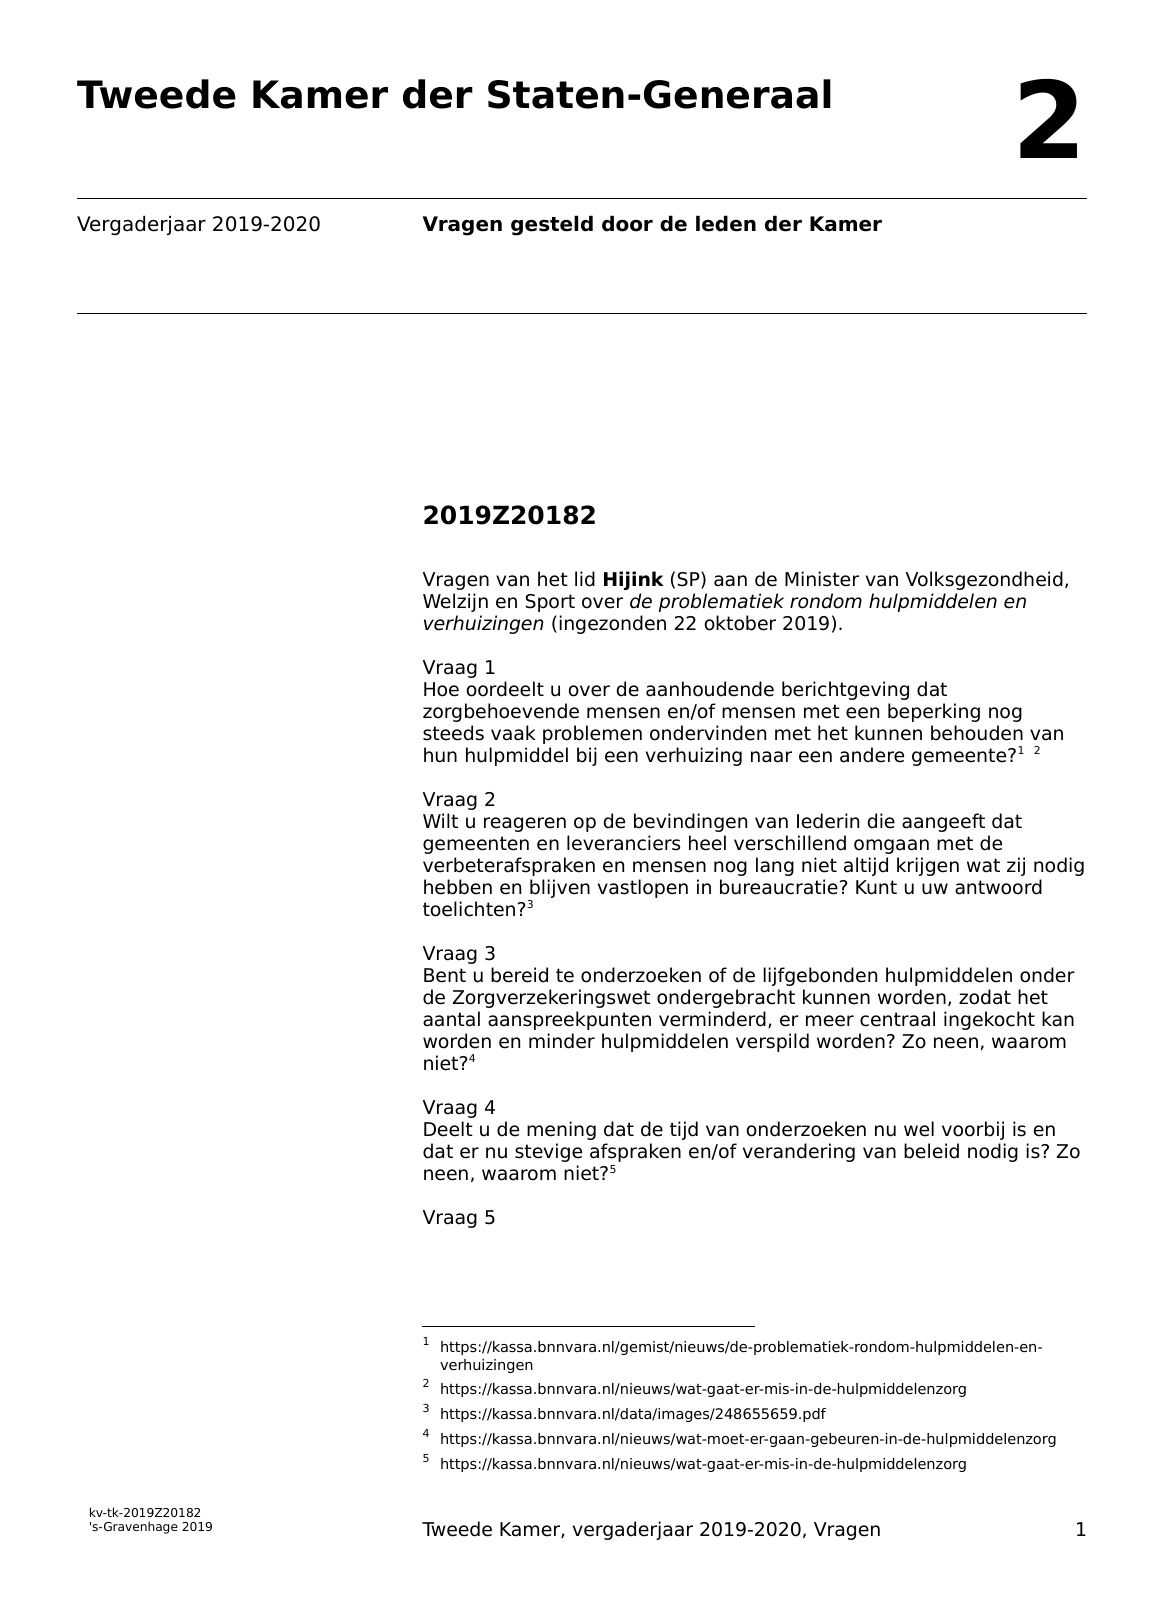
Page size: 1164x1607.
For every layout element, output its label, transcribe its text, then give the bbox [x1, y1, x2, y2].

text Vraag 4 [422, 1097, 1087, 1119]
text 's-Gravenhage 2019 [88, 1520, 323, 1534]
table_header Tweede Kamer der Staten-Generaal [77, 59, 886, 198]
text Hoe oordeelt u over de aanhoudende berichtgeving dat zorgbehoevende mensen en/of mensen met een beperking nog steeds vaak problemen ondervinden met het kunnen behouden van hun hulpmiddel bij een verhuizing naar een andere gemeente? [422, 679, 1087, 767]
text https://kassa.bnnvara.nl/nieuws/wat-gaat-er-mis-in-de-hulpmiddelenzorg [422, 1377, 1087, 1399]
table_cell Vergaderjaar 2019-2020 [77, 199, 422, 313]
table_header 2 [886, 59, 1087, 198]
text Vraag 1 [422, 657, 1087, 679]
text kv-tk-2019Z20182 [88, 1506, 323, 1520]
text Vraag 3 [422, 943, 1087, 965]
text 2019Z20182 [422, 501, 1087, 531]
text Vragen van het lid Hijink (SP) aan de Minister van Volksgezondheid, Welzijn en Sport over de problematiek rondom hulpmiddelen en verhuizingen (ingezonden 22 oktober 2019). [422, 569, 1087, 635]
text Wilt u reageren op de bevindingen van Iederin die aangeeft dat gemeenten en leveranciers heel verschillend omgaan met de verbeterafspraken en mensen nog lang niet altijd krijgen wat zij nodig hebben en blijven vastlopen in bureaucratie? Kunt u uw antwoord toelichten? [422, 811, 1087, 921]
text Bent u bereid te onderzoeken of de lijfgebonden hulpmiddelen onder de Zorgverzekeringswet ondergebracht kunnen worden, zodat het aantal aanspreekpunten verminderd, er meer centraal ingekocht kan worden en minder hulpmiddelen verspild worden? Zo neen, waarom niet? [422, 965, 1087, 1075]
text Vraag 5 [422, 1207, 1087, 1229]
text https://kassa.bnnvara.nl/data/images/248655659.pdf [422, 1402, 1087, 1424]
text https://kassa.bnnvara.nl/nieuws/wat-moet-er-gaan-gebeuren-in-de-hulpmiddelenzorg [422, 1427, 1087, 1449]
table_cell Vragen gesteld door de leden der Kamer [422, 199, 1087, 313]
text Deelt u de mening dat de tijd van onderzoeken nu wel voorbij is en dat er nu stevige afspraken en/of verandering van beleid nodig is? Zo neen, waarom niet? [422, 1119, 1087, 1185]
text https://kassa.bnnvara.nl/nieuws/wat-gaat-er-mis-in-de-hulpmiddelenzorg [422, 1452, 1087, 1474]
text https://kassa.bnnvara.nl/gemist/nieuws/de-problematiek-rondom-hulpmiddelen-en-verhuizingen [422, 1335, 1087, 1374]
text Vraag 2 [422, 789, 1087, 811]
